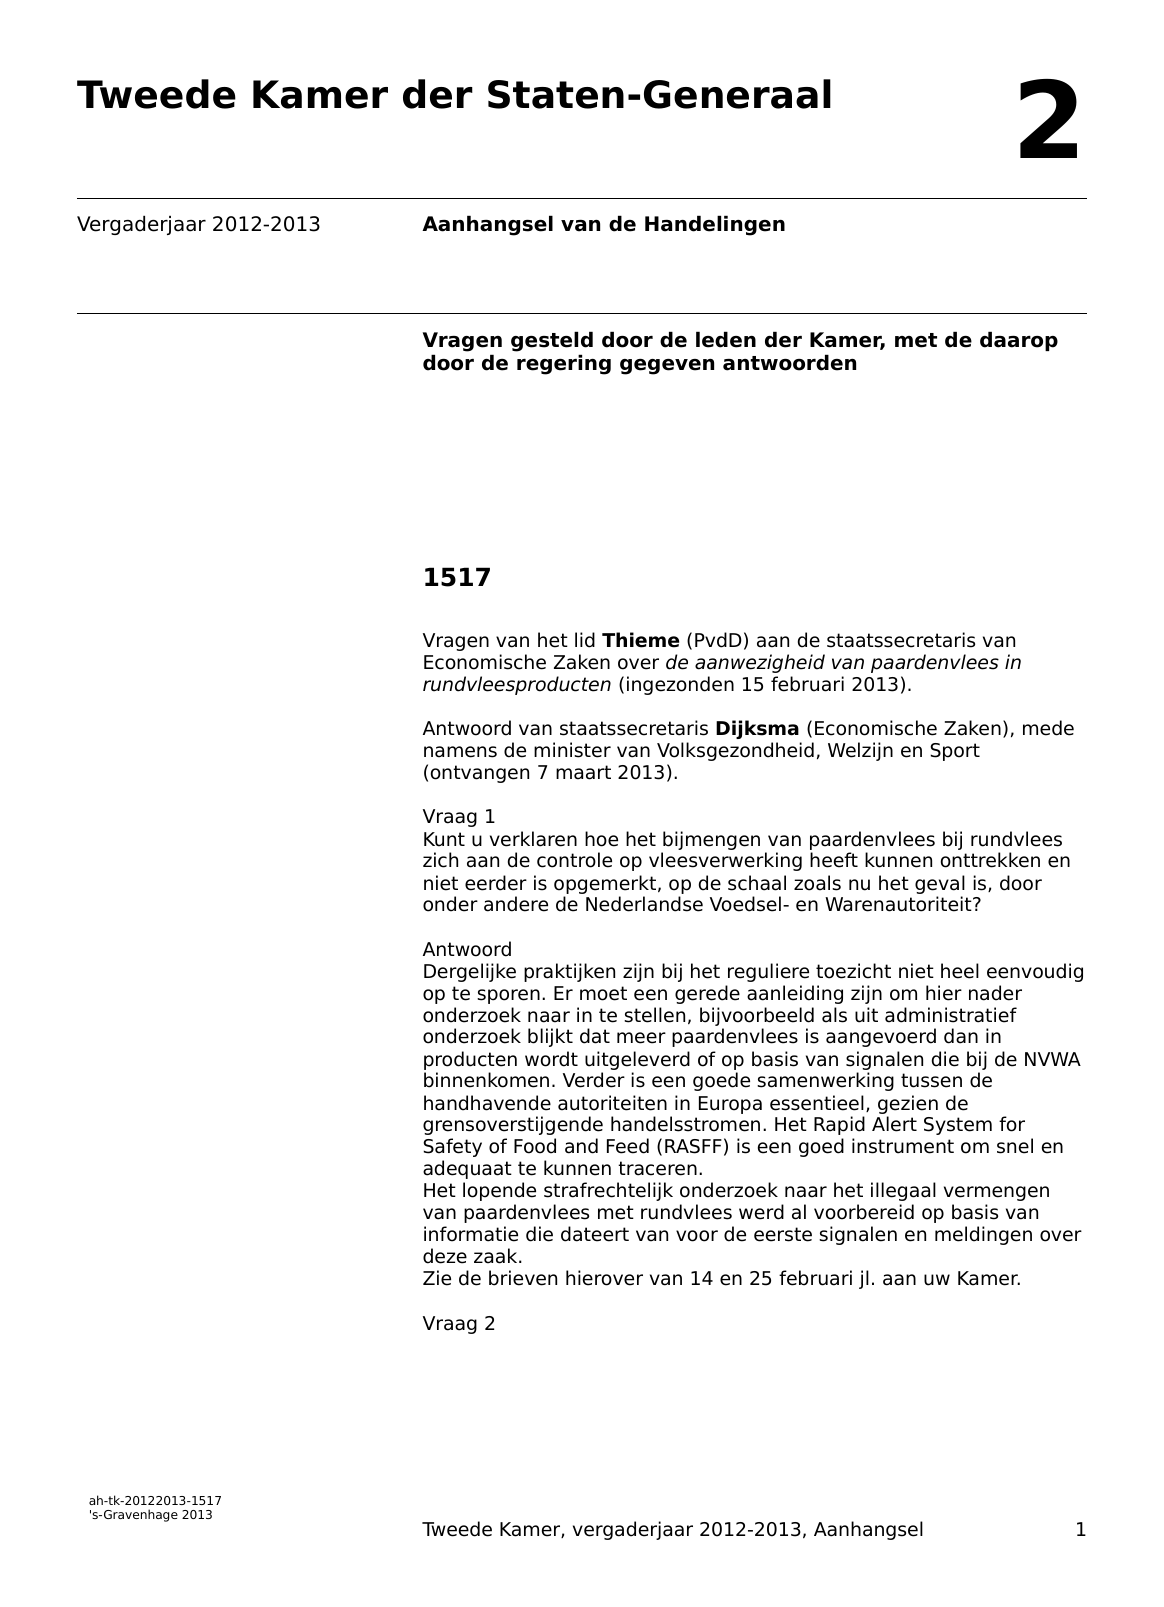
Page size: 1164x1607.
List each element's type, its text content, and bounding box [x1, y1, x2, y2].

text Kunt u verklaren hoe het bijmengen van paardenvlees bij rundvlees zich aan de controle op vleesverwerking heeft kunnen onttrekken en niet eerder is opgemerkt, op de schaal zoals nu het geval is, door onder andere de Nederlandse Voedsel- en Warenautoriteit? [422, 828, 1087, 916]
text 's-Gravenhage 2013 [88, 1508, 323, 1522]
text ah-tk-20122013-1517 [88, 1494, 323, 1508]
text Antwoord van staatssecretaris Dijksma (Economische Zaken), mede namens de minister van Volksgezondheid, Welzijn en Sport (ontvangen 7 maart 2013). [422, 718, 1087, 784]
text Vragen van het lid Thieme (PvdD) aan de staatssecretaris van Economische Zaken over de aanwezigheid van paardenvlees in rundvleesproducten (ingezonden 15 februari 2013). [422, 630, 1087, 696]
text Antwoord [422, 938, 1087, 961]
table_header Tweede Kamer der Staten-Generaal [77, 59, 886, 198]
text Vraag 1 [422, 806, 1087, 828]
table_cell Vergaderjaar 2012-2013 [77, 199, 422, 313]
table_header 2 [886, 59, 1087, 198]
text Zie de brieven hierover van 14 en 25 februari jl. aan uw Kamer. [422, 1268, 1087, 1290]
text 1517 [422, 563, 1087, 592]
table_cell Vragen gesteld door de leden der Kamer, met de daarop door de regering gegeven antwoorden [422, 314, 1087, 375]
text Vraag 2 [422, 1312, 1087, 1334]
table_cell Aanhangsel van de Handelingen [422, 199, 1087, 313]
text Dergelijke praktijken zijn bij het reguliere toezicht niet heel eenvoudig op te sporen. Er moet een gerede aanleiding zijn om hier nader onderzoek naar in te stellen, bijvoorbeeld als uit administratief onderzoek blijkt dat meer paardenvlees is aangevoerd dan in producten wordt uitgeleverd of op basis van signalen die bij de NVWA binnenkomen. Verder is een goede samenwerking tussen de handhavende autoriteiten in Europa essentieel, gezien de grensoverstijgende handelsstromen. Het Rapid Alert System for Safety of Food and Feed (RASFF) is een goed instrument om snel en adequaat te kunnen traceren. [422, 961, 1087, 1180]
table_cell [77, 314, 422, 375]
text Het lopende strafrechtelijk onderzoek naar het illegaal vermengen van paardenvlees met rundvlees werd al voorbereid op basis van informatie die dateert van voor de eerste signalen en meldingen over deze zaak. [422, 1180, 1087, 1268]
